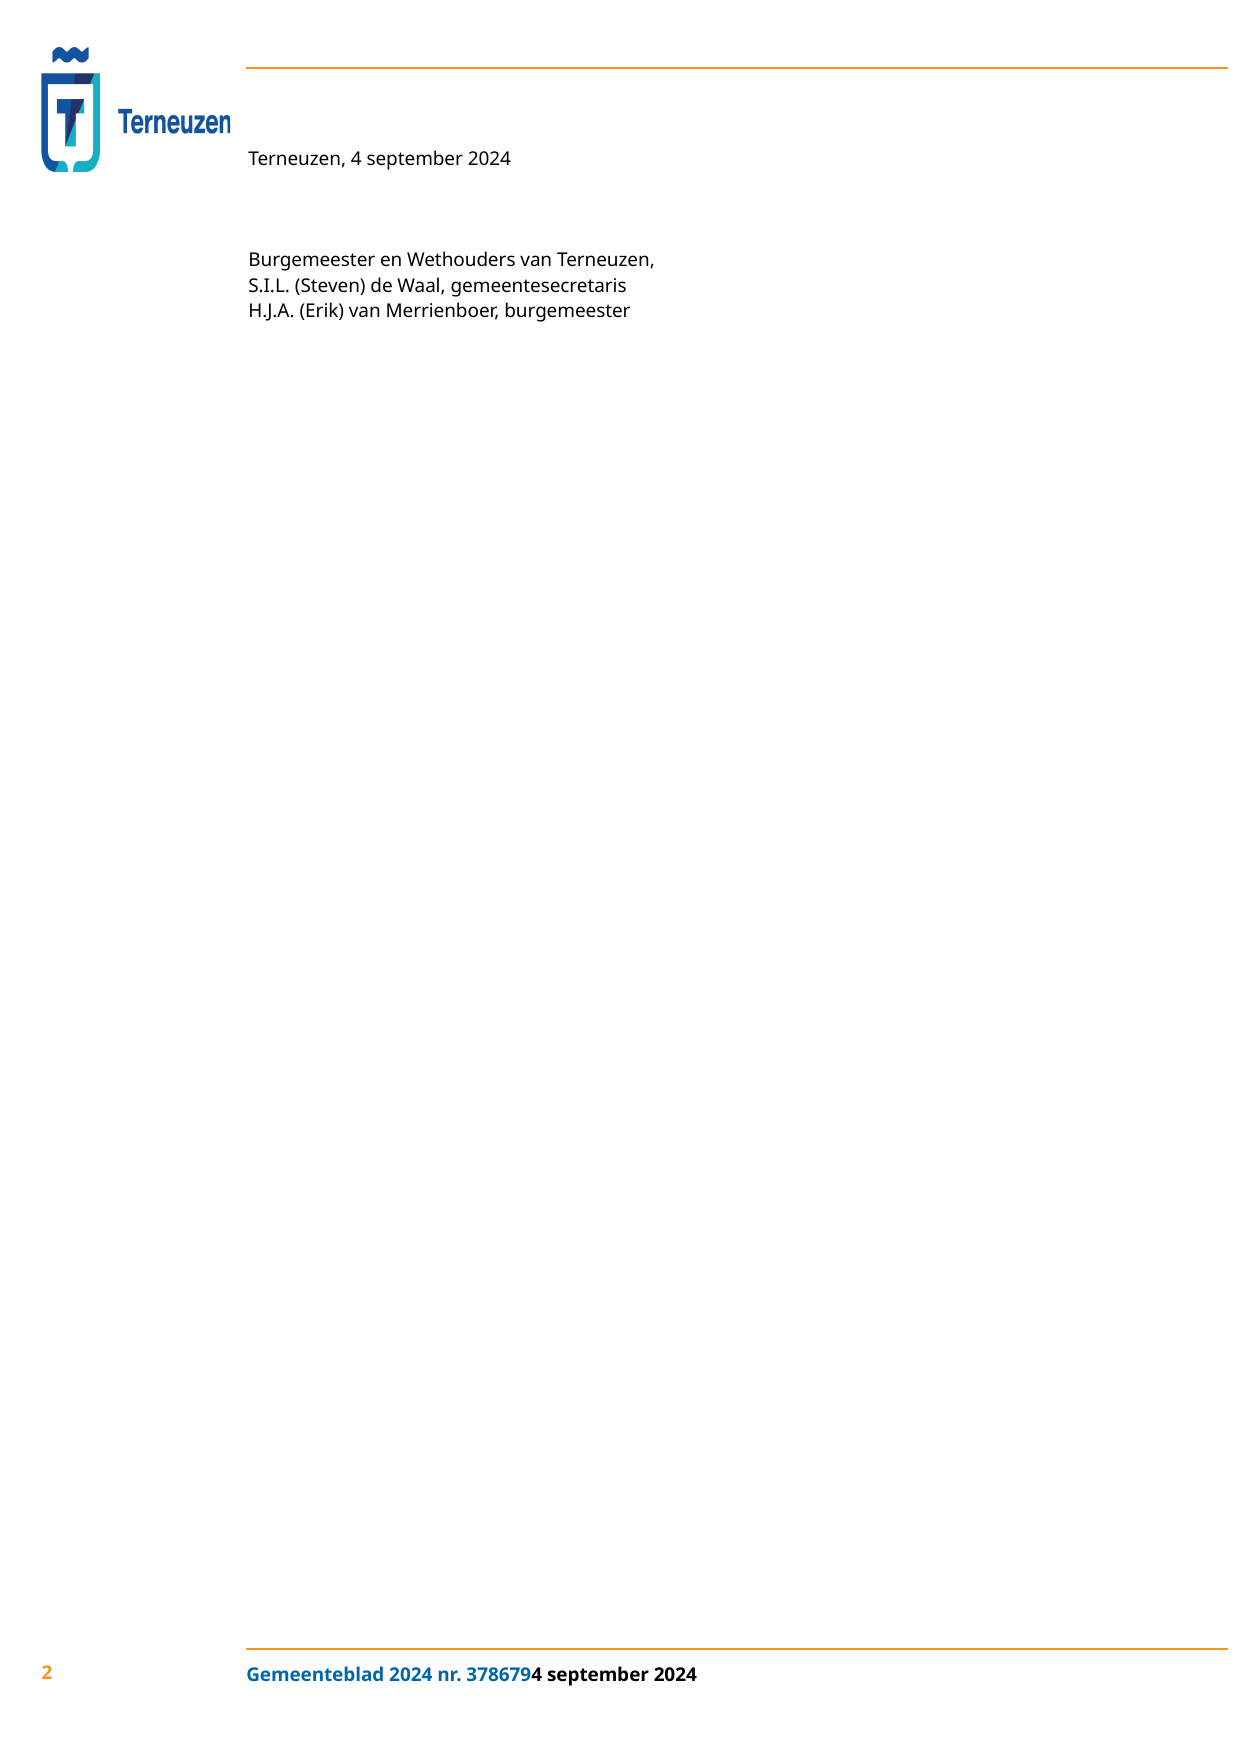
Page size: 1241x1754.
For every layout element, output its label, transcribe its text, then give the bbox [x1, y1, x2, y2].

table_cell [700, 272, 1152, 298]
table_cell S.I.L. (Steven) de Waal, gemeentesecretaris [248, 272, 700, 298]
text Terneuzen, 4 september 2024 [248, 145, 1152, 171]
picture [41, 47, 231, 172]
table_cell H.J.A. (Erik) van Merrienboer, burgemeester [248, 298, 1152, 323]
table_header Burgemeester en Wethouders van Terneuzen, [248, 246, 1152, 272]
